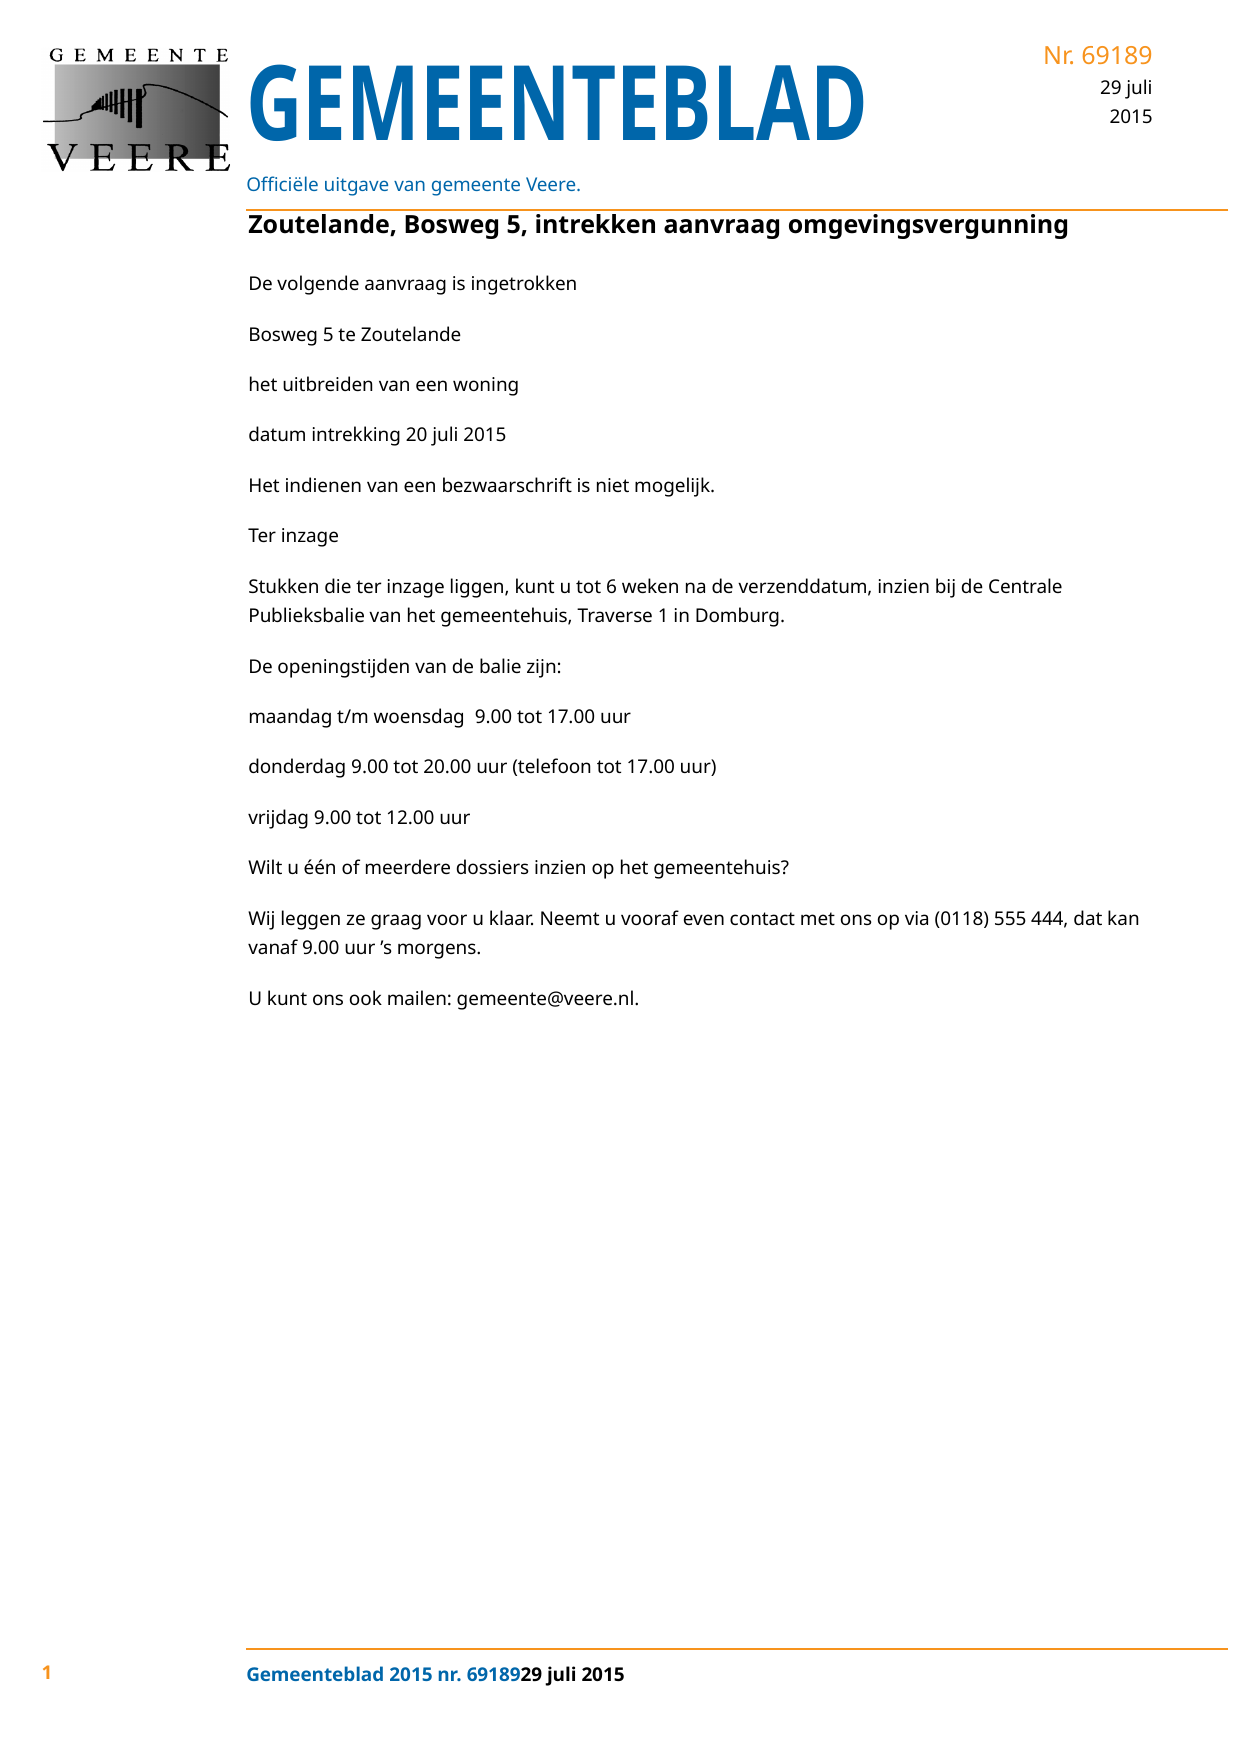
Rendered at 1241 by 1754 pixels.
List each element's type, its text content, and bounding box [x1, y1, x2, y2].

text datum intrekking 20 juli 2015 [248, 422, 1152, 447]
text Stukken die ter inzage liggen, kunt u tot 6 weken na de verzenddatum, inzien bij de Centrale Publieksbalie van het gemeentehuis, Traverse 1 in Domburg. [248, 573, 1152, 628]
text De openingstijden van de balie zijn: [248, 653, 1152, 678]
text U kunt ons ook mailen: gemeente@veere.nl. [248, 985, 1152, 1011]
text Wij leggen ze graag voor u klaar. Neemt u vooraf even contact met ons op via (0118) 555 444, dat kan vanaf 9.00 uur ’s morgens. [248, 905, 1152, 960]
text Ter inzage [248, 522, 1152, 548]
text het uitbreiden van een woning [248, 371, 1152, 397]
text De volgende aanvraag is ingetrokken [248, 270, 1152, 296]
picture [41, 47, 231, 172]
text vrijdag 9.00 tot 12.00 uur [248, 804, 1152, 830]
text Bosweg 5 te Zoutelande [248, 321, 1152, 346]
text Zoutelande, Bosweg 5, intrekken aanvraag omgevingsvergunning [248, 211, 1152, 241]
text maandag t/m woensdag 9.00 tot 17.00 uur [248, 703, 1152, 729]
text Het indienen van een bezwaarschrift is niet mogelijk. [248, 472, 1152, 498]
text donderdag 9.00 tot 20.00 uur (telefoon tot 17.00 uur) [248, 754, 1152, 779]
text Wilt u één of meerdere dossiers inzien op het gemeentehuis? [248, 854, 1152, 880]
